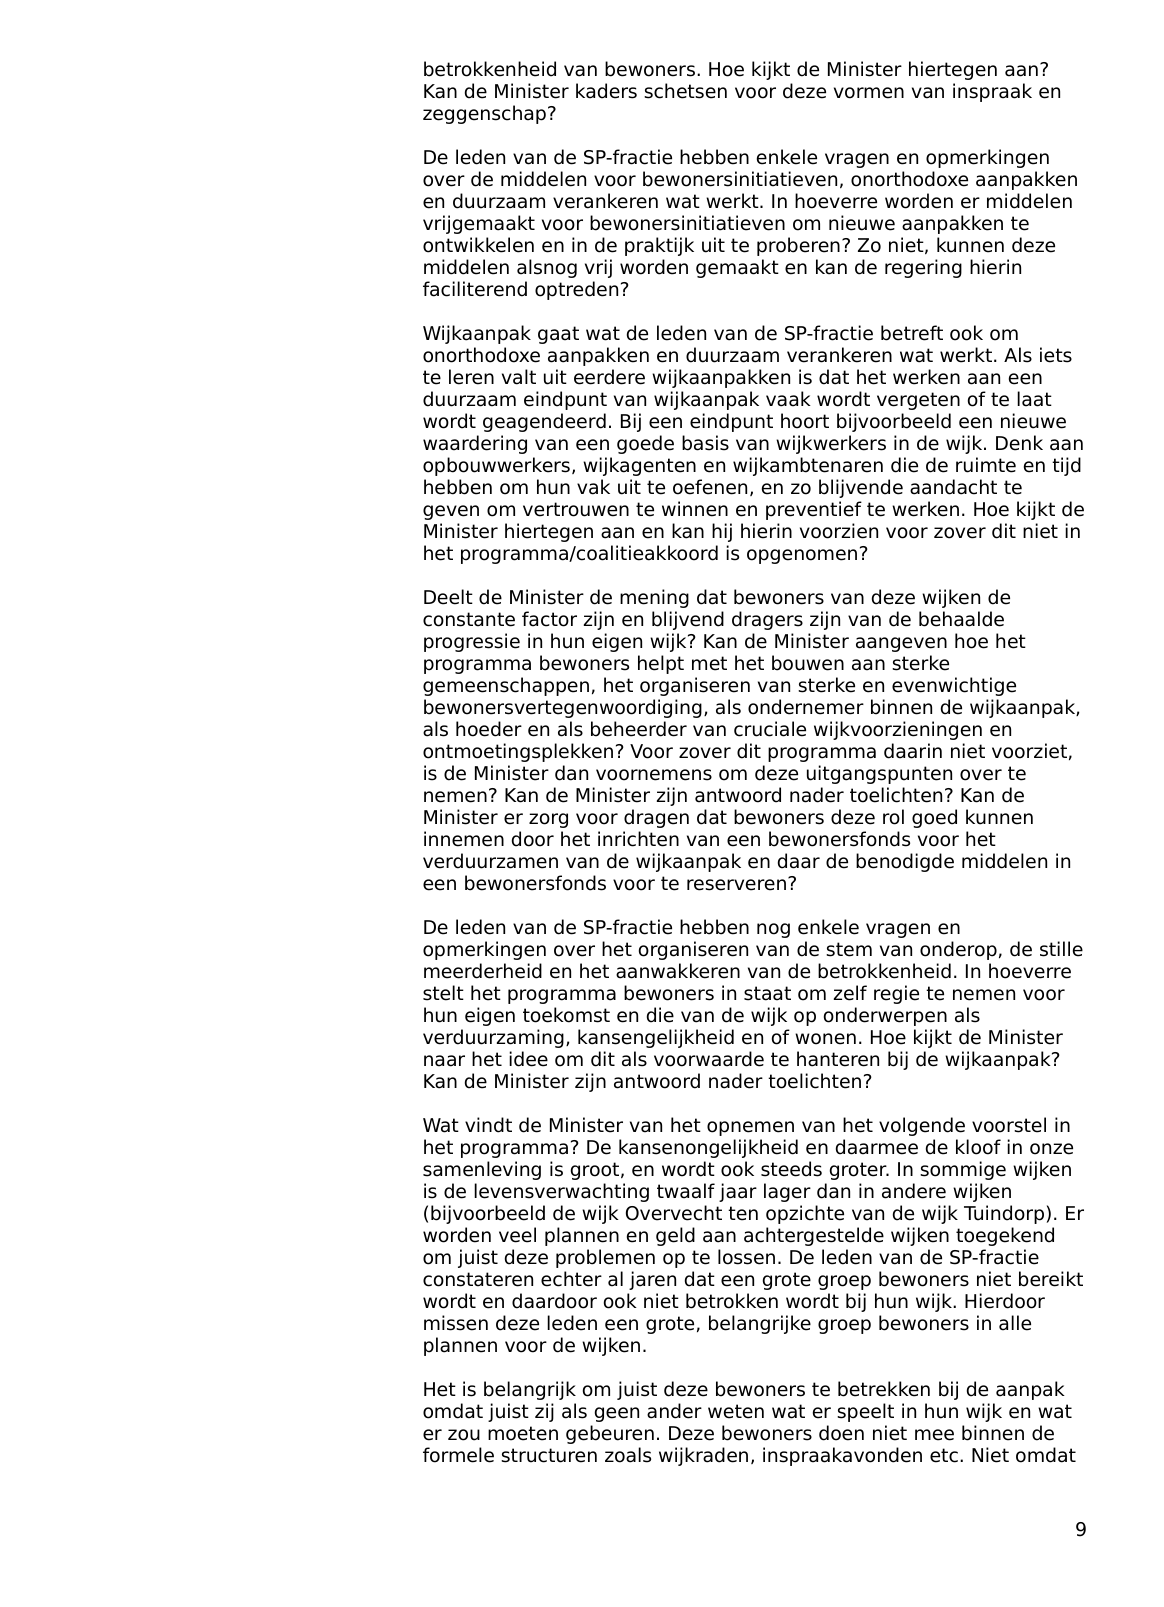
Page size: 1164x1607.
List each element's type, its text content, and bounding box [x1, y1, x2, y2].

text betrokkenheid van bewoners. Hoe kijkt de Minister hiertegen aan? Kan de Minister kaders schetsen voor deze vormen van inspraak en zeggenschap? [422, 59, 1087, 125]
text De leden van de SP-fractie hebben enkele vragen en opmerkingen over de middelen voor bewonersinitiatieven, onorthodoxe aanpakken en duurzaam verankeren wat werkt. In hoeverre worden er middelen vrijgemaakt voor bewonersinitiatieven om nieuwe aanpakken te ontwikkelen en in de praktijk uit te proberen? Zo niet, kunnen deze middelen alsnog vrij worden gemaakt en kan de regering hierin faciliterend optreden? [422, 147, 1087, 301]
text Het is belangrijk om juist deze bewoners te betrekken bij de aanpak omdat juist zij als geen ander weten wat er speelt in hun wijk en wat er zou moeten gebeuren. Deze bewoners doen niet mee binnen de formele structuren zoals wijkraden, inspraakavonden etc. Niet omdat [422, 1379, 1087, 1467]
text Wat vindt de Minister van het opnemen van het volgende voorstel in het programma? De kansenongelijkheid en daarmee de kloof in onze samenleving is groot, en wordt ook steeds groter. In sommige wijken is de levensverwachting twaalf jaar lager dan in andere wijken (bijvoorbeeld de wijk Overvecht ten opzichte van de wijk Tuindorp). Er worden veel plannen en geld aan achtergestelde wijken toegekend om juist deze problemen op te lossen. De leden van de SP-fractie constateren echter al jaren dat een grote groep bewoners niet bereikt wordt en daardoor ook niet betrokken wordt bij hun wijk. Hierdoor missen deze leden een grote, belangrijke groep bewoners in alle plannen voor de wijken. [422, 1115, 1087, 1357]
text De leden van de SP-fractie hebben nog enkele vragen en opmerkingen over het organiseren van de stem van onderop, de stille meerderheid en het aanwakkeren van de betrokkenheid. In hoeverre stelt het programma bewoners in staat om zelf regie te nemen voor hun eigen toekomst en die van de wijk op onderwerpen als verduurzaming, kansengelijkheid en of wonen. Hoe kijkt de Minister naar het idee om dit als voorwaarde te hanteren bij de wijkaanpak? Kan de Minister zijn antwoord nader toelichten? [422, 917, 1087, 1093]
text Deelt de Minister de mening dat bewoners van deze wijken de constante factor zijn en blijvend dragers zijn van de behaalde progressie in hun eigen wijk? Kan de Minister aangeven hoe het programma bewoners helpt met het bouwen aan sterke gemeenschappen, het organiseren van sterke en evenwichtige bewonersvertegenwoordiging, als ondernemer binnen de wijkaanpak, als hoeder en als beheerder van cruciale wijkvoorzieningen en ontmoetingsplekken? Voor zover dit programma daarin niet voorziet, is de Minister dan voornemens om deze uitgangspunten over te nemen? Kan de Minister zijn antwoord nader toelichten? Kan de Minister er zorg voor dragen dat bewoners deze rol goed kunnen innemen door het inrichten van een bewonersfonds voor het verduurzamen van de wijkaanpak en daar de benodigde middelen in een bewonersfonds voor te reserveren? [422, 587, 1087, 895]
text Wijkaanpak gaat wat de leden van de SP-fractie betreft ook om onorthodoxe aanpakken en duurzaam verankeren wat werkt. Als iets te leren valt uit eerdere wijkaanpakken is dat het werken aan een duurzaam eindpunt van wijkaanpak vaak wordt vergeten of te laat wordt geagendeerd. Bij een eindpunt hoort bijvoorbeeld een nieuwe waardering van een goede basis van wijkwerkers in de wijk. Denk aan opbouwwerkers, wijkagenten en wijkambtenaren die de ruimte en tijd hebben om hun vak uit te oefenen, en zo blijvende aandacht te geven om vertrouwen te winnen en preventief te werken. Hoe kijkt de Minister hiertegen aan en kan hij hierin voorzien voor zover dit niet in het programma/coalitieakkoord is opgenomen? [422, 323, 1087, 565]
